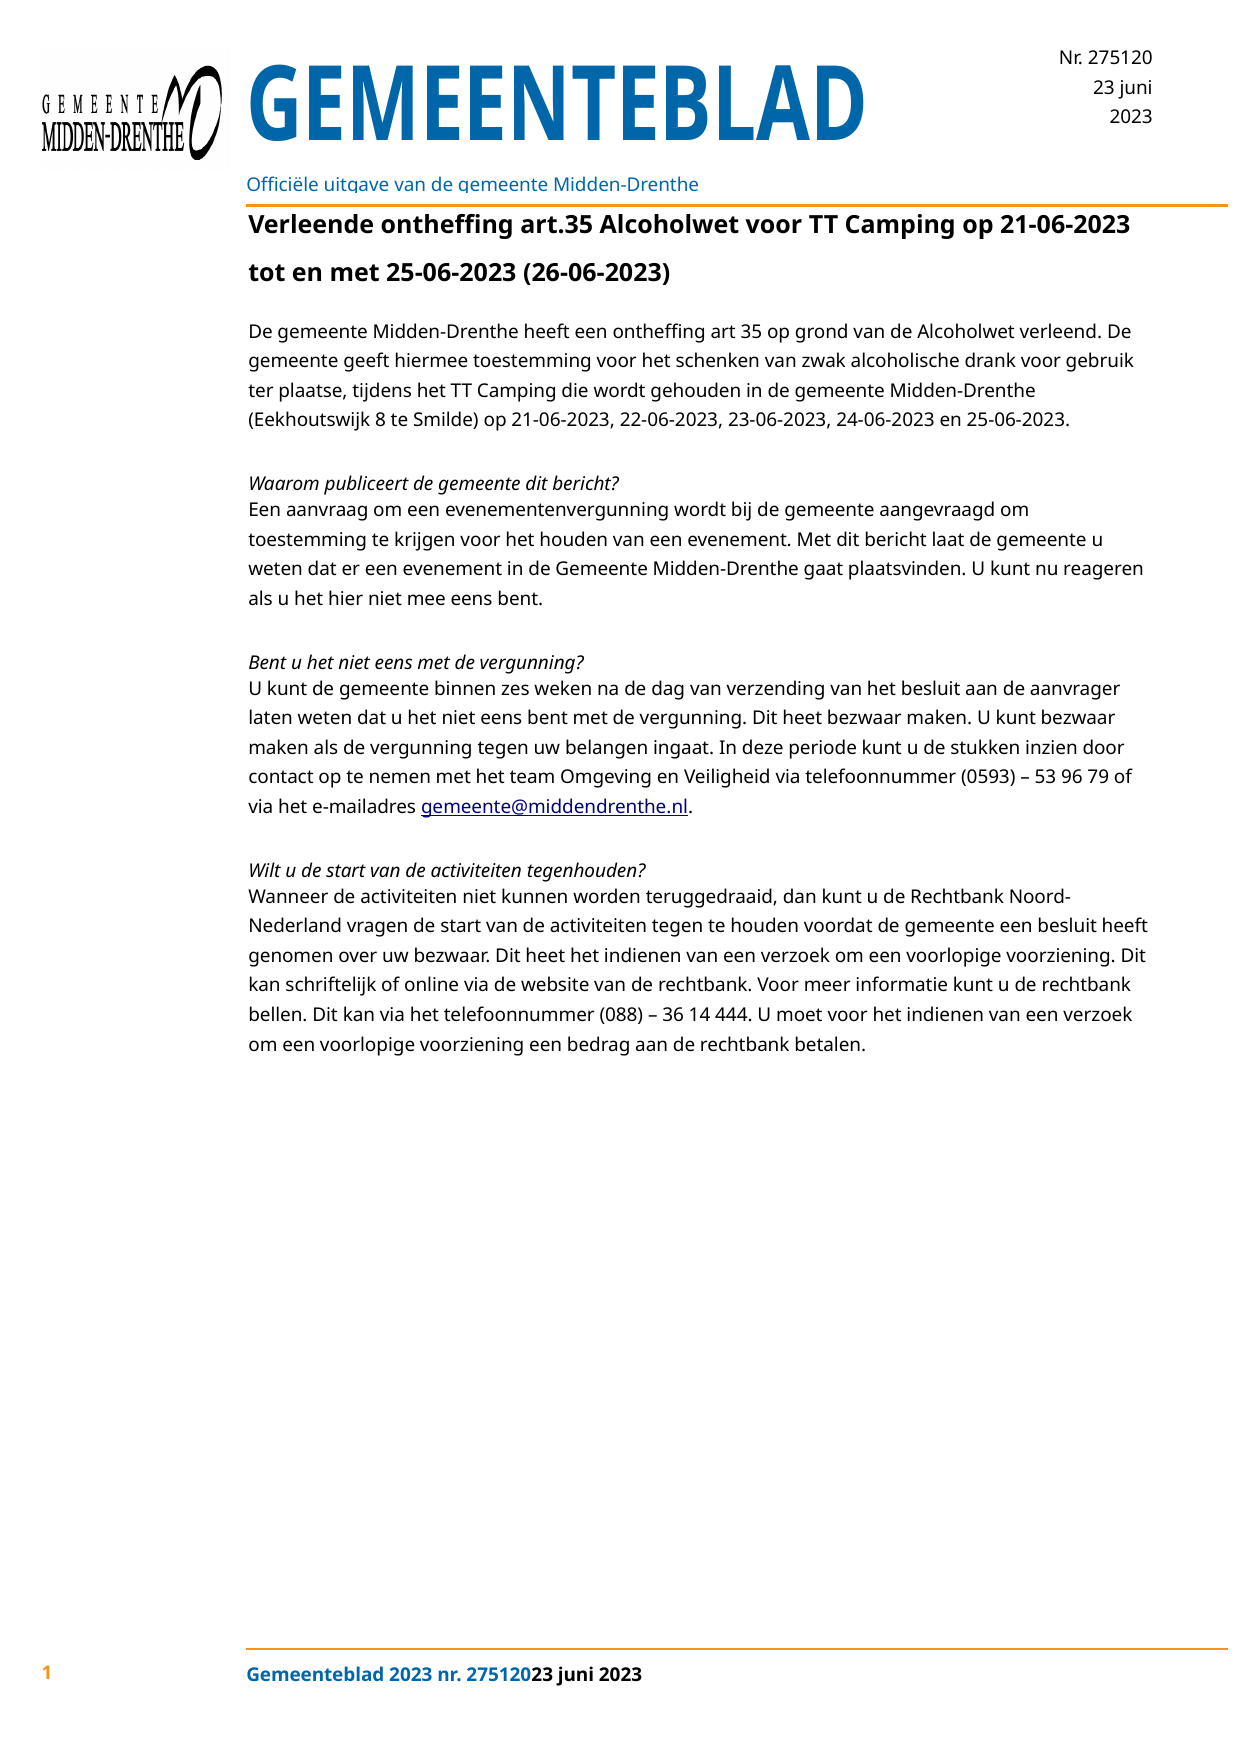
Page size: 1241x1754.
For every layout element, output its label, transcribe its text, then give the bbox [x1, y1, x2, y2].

text U kunt de gemeente binnen zes weken na de dag van verzending van het besluit aan de aanvrager laten weten dat u het niet eens bent met de vergunning. Dit heet bezwaar maken. U kunt bezwaar maken als de vergunning tegen uw belangen ingaat. In deze periode kunt u de stukken inzien door contact op te nemen met het team Omgeving en Veiligheid via telefoonnummer (0593) – 53 96 79 of via het e-mailadres gemeente@middendrenthe.nl. [248, 675, 1152, 819]
text Verleende ontheffing art.35 Alcoholwet voor TT Camping op 21-06-2023 tot en met 25-06-2023 (26-06-2023) [248, 207, 1152, 288]
text Wilt u de start van de activiteiten tegenhouden? [248, 857, 1152, 883]
picture [41, 47, 231, 172]
text Wanneer de activiteiten niet kunnen worden teruggedraaid, dan kunt u de Rechtbank Noord-Nederland vragen de start van de activiteiten tegen te houden voordat de gemeente een besluit heeft genomen over uw bezwaar. Dit heet het indienen van een verzoek om een voorlopige voorziening. Dit kan schriftelijk of online via de website van de rechtbank. Voor meer informatie kunt u de rechtbank bellen. Dit kan via het telefoonnummer (088) – 36 14 444. U moet voor het indienen van een verzoek om een voorlopige voorziening een bedrag aan de rechtbank betalen. [248, 883, 1152, 1056]
text Een aanvraag om een evenementenvergunning wordt bij de gemeente aangevraagd om toestemming te krijgen voor het houden van een evenement. Met dit bericht laat de gemeente u weten dat er een evenement in de Gemeente Midden-Drenthe gaat plaatsvinden. U kunt nu reageren als u het hier niet mee eens bent. [248, 496, 1152, 611]
text De gemeente Midden-Drenthe heeft een ontheffing art 35 op grond van de Alcoholwet verleend. De gemeente geeft hiermee toestemming voor het schenken van zwak alcoholische drank voor gebruik ter plaatse, tijdens het TT Camping die wordt gehouden in de gemeente Midden-Drenthe (Eekhoutswijk 8 te Smilde) op 21-06-2023, 22-06-2023, 23-06-2023, 24-06-2023 en 25-06-2023. [248, 318, 1152, 432]
text Bent u het niet eens met de vergunning? [248, 649, 1152, 675]
text Waarom publiceert de gemeente dit bericht? [248, 471, 1152, 496]
